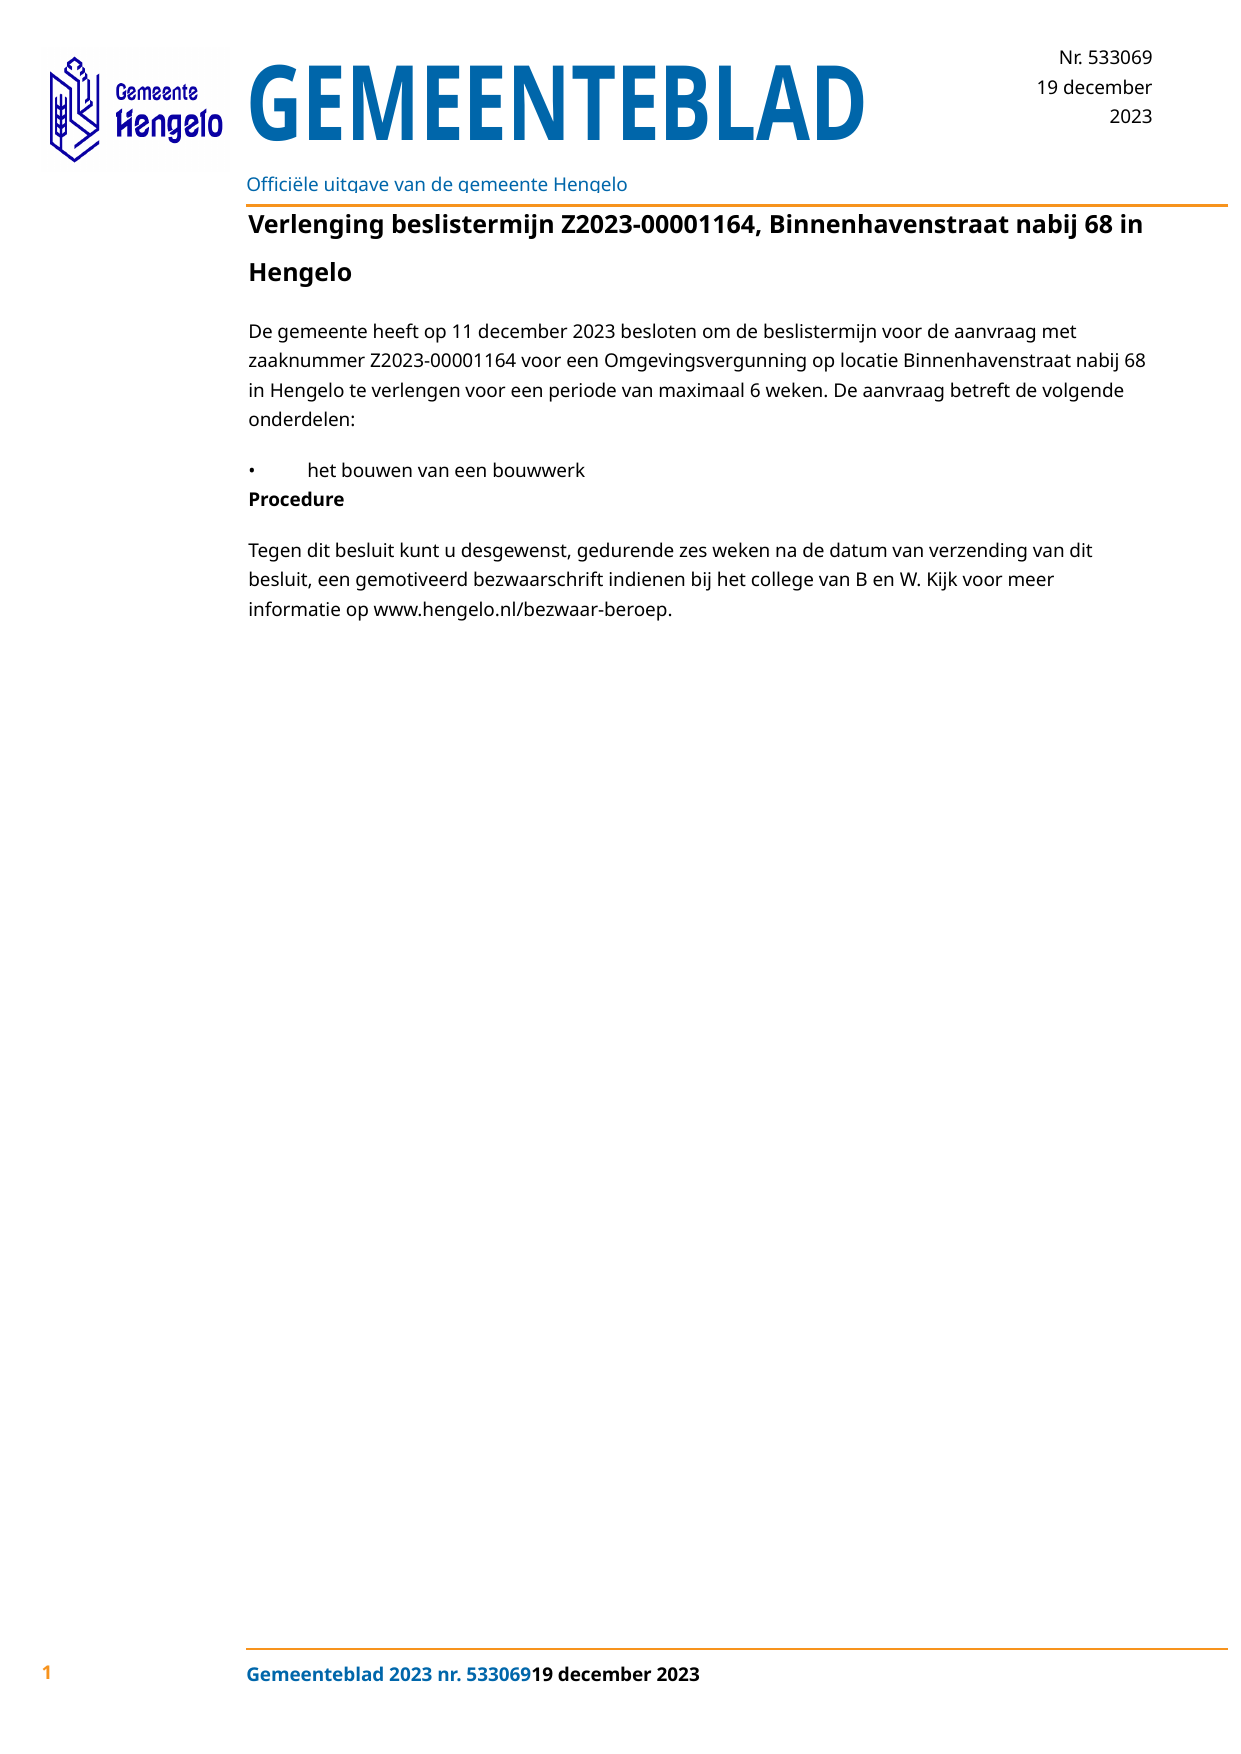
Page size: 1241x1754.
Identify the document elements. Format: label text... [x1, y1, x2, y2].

text Tegen dit besluit kunt u desgewenst, gedurende zes weken na de datum van verzending van dit besluit, een gemotiveerd bezwaarschrift indienen bij het college van B en W. Kijk voor meer informatie op www.hengelo.nl/bezwaar-beroep. [248, 537, 1152, 622]
text De gemeente heeft op 11 december 2023 besloten om de beslistermijn voor de aanvraag met zaaknummer Z2023-00001164 voor een Omgevingsvergunning op locatie Binnenhavenstraat nabij 68 in Hengelo te verlengen voor een periode van maximaal 6 weken. De aanvraag betreft de volgende onderdelen: [248, 318, 1152, 432]
list het bouwen van een bouwwerk [248, 457, 1152, 483]
picture [41, 47, 231, 172]
text Verlenging beslistermijn Z2023-00001164, Binnenhavenstraat nabij 68 in Hengelo [248, 207, 1152, 288]
text Procedure [248, 487, 1152, 512]
